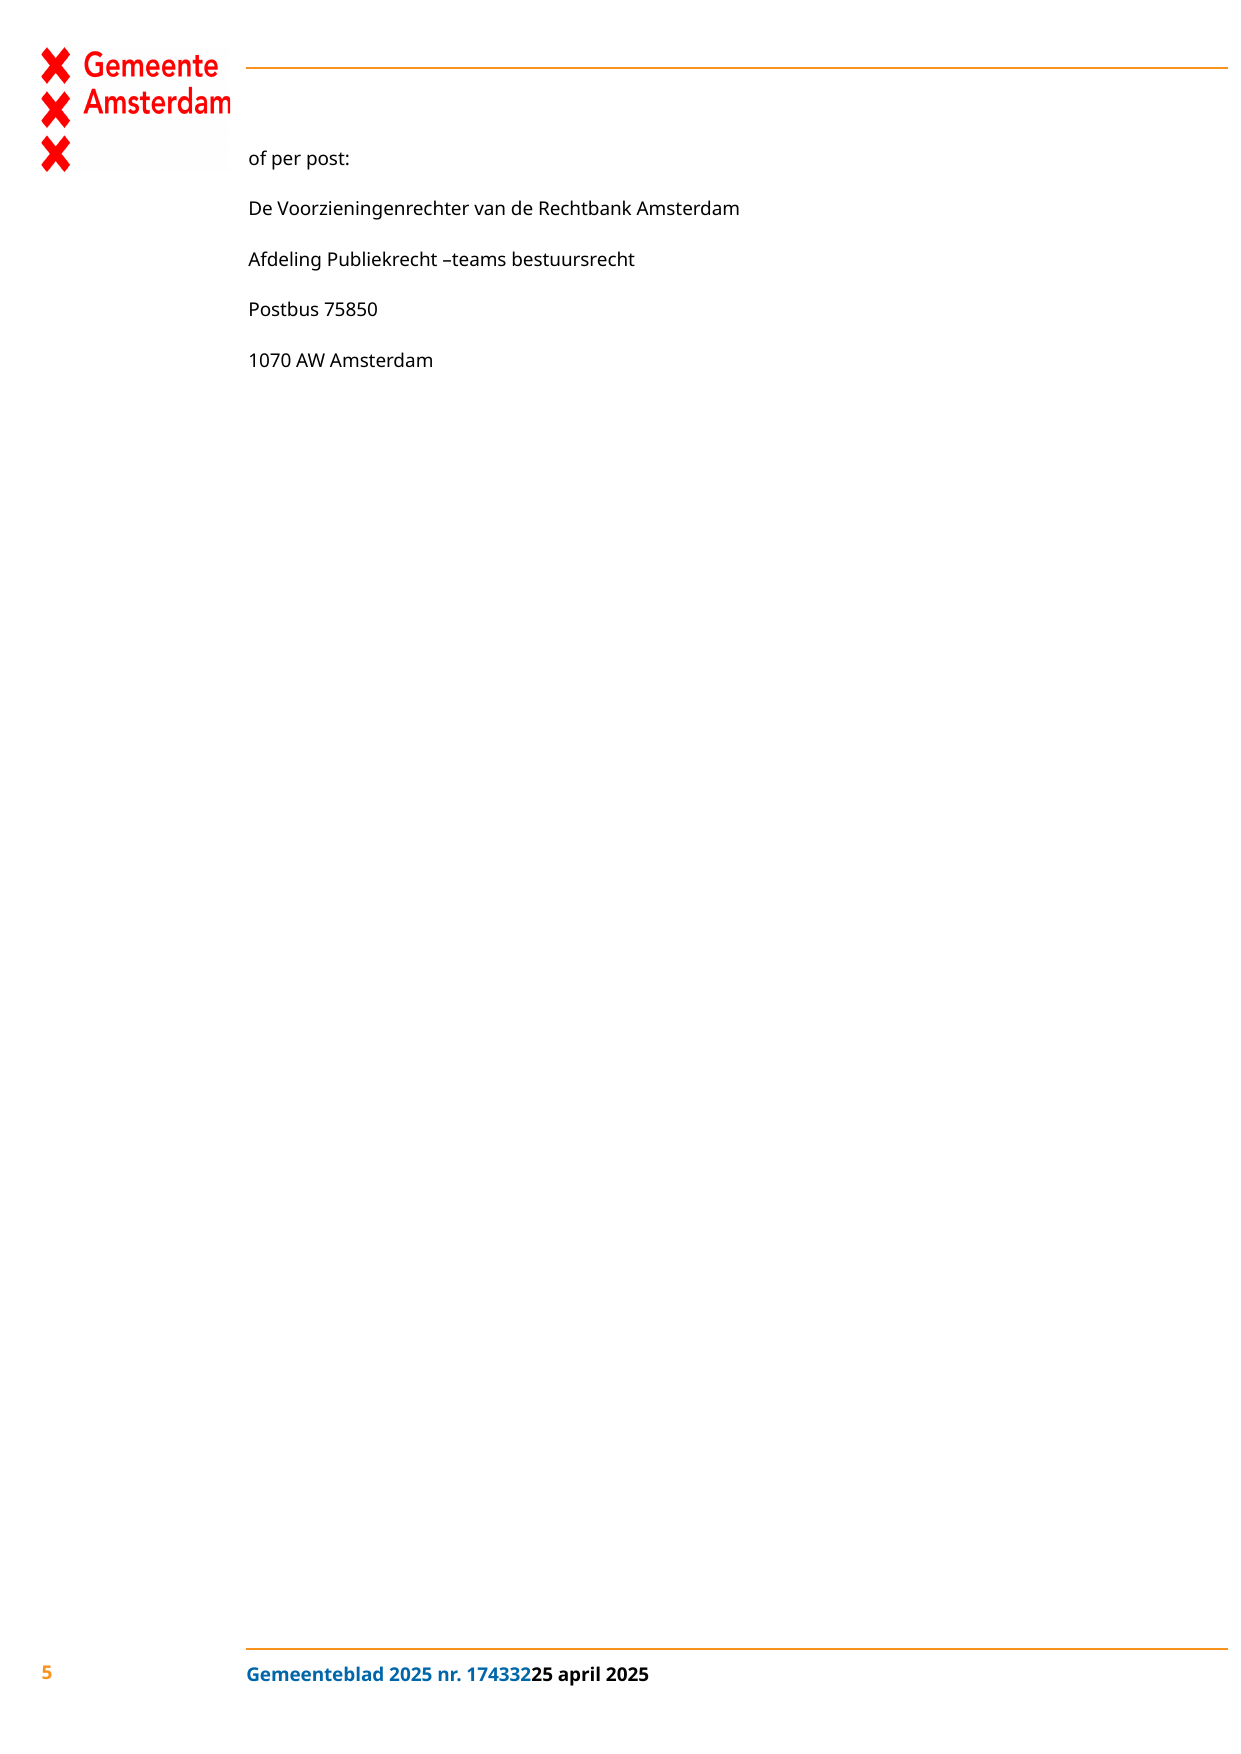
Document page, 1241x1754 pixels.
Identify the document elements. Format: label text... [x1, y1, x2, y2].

text 1070 AW Amsterdam [248, 347, 1152, 373]
text De Voorzieningenrechter van de Rechtbank Amsterdam [248, 196, 1152, 221]
picture [41, 47, 231, 172]
text of per post: [248, 145, 1152, 171]
text Afdeling Publiekrecht –teams bestuursrecht [248, 246, 1152, 272]
text Postbus 75850 [248, 296, 1152, 322]
